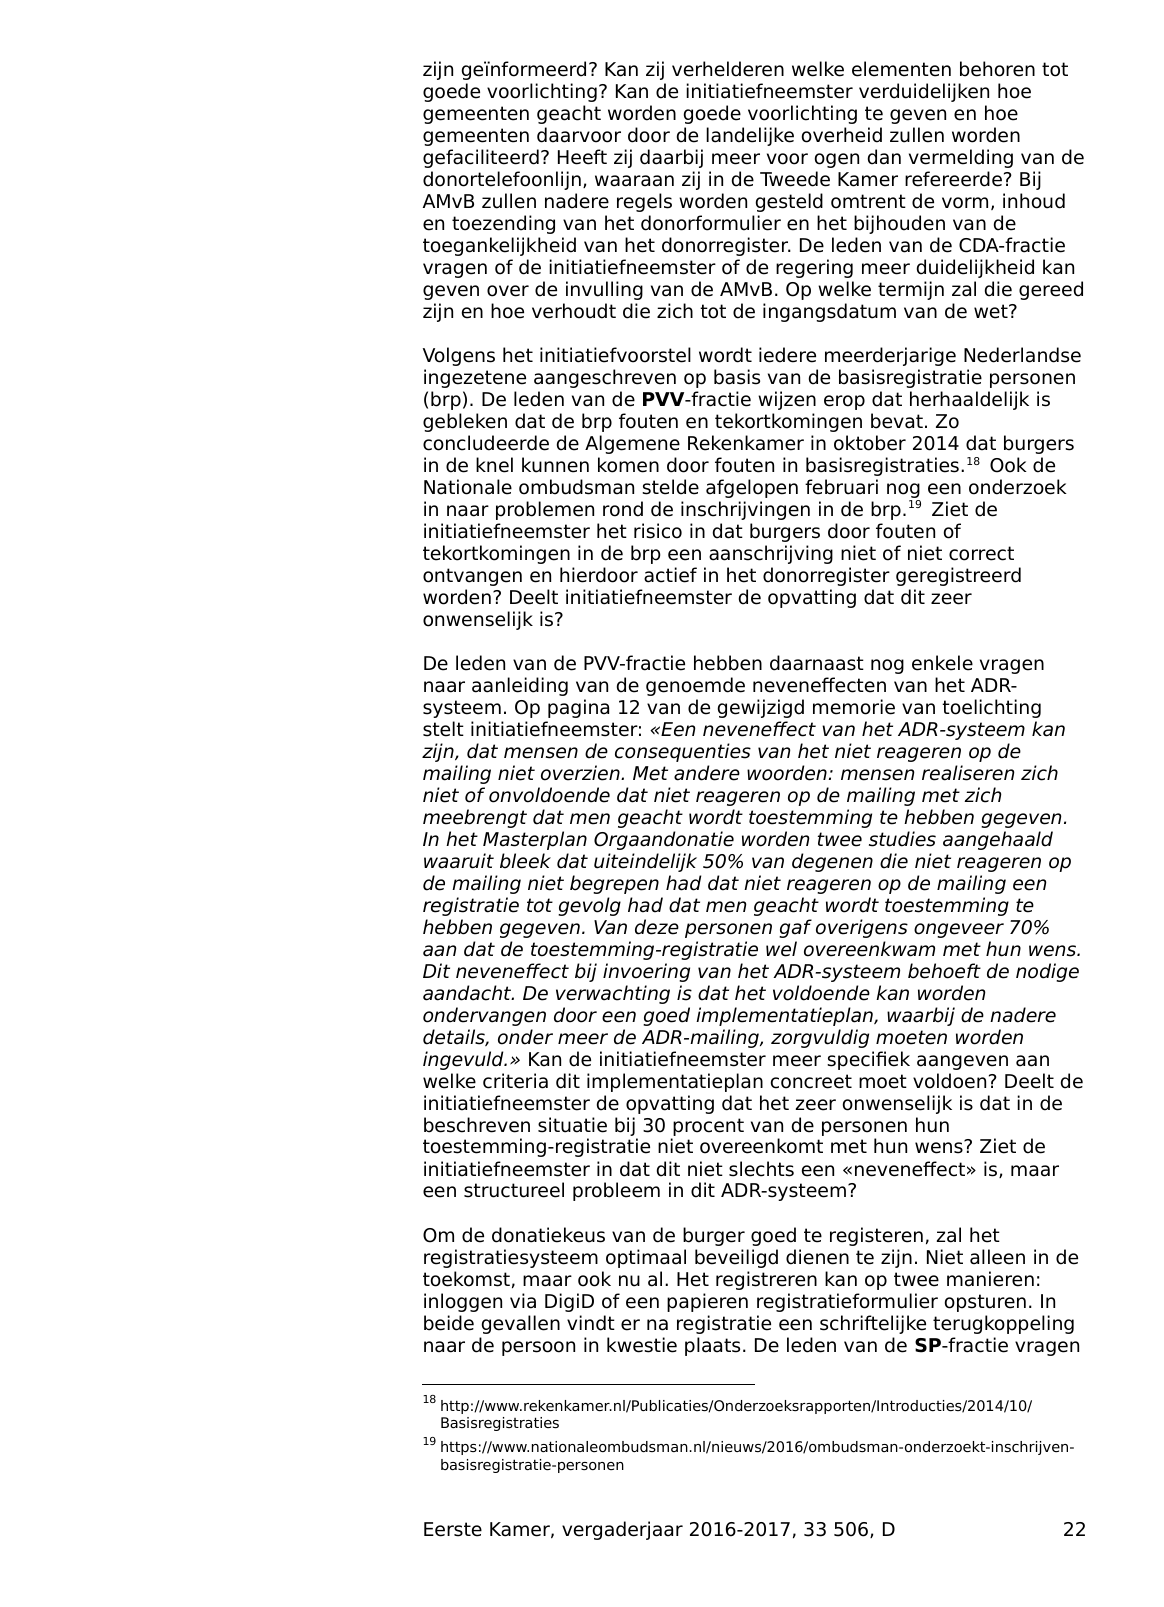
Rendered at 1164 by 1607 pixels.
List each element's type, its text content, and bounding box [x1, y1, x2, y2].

text http://www.rekenkamer.nl/Publicaties/Onderzoeksrapporten/Introducties/2014/10/Basisregistraties [422, 1393, 1087, 1432]
text De leden van de PVV-fractie hebben daarnaast nog enkele vragen naar aanleiding van de genoemde neveneffecten van het ADR-systeem. Op pagina 12 van de gewijzigd memorie van toelichting stelt initiatiefneemster: «Een neveneffect van het ADR-systeem kan zijn, dat mensen de consequenties van het niet reageren op de mailing niet overzien. Met andere woorden: mensen realiseren zich niet of onvoldoende dat niet reageren op de mailing met zich meebrengt dat men geacht wordt toestemming te hebben gegeven. In het Masterplan Orgaandonatie worden twee studies aangehaald waaruit bleek dat uiteindelijk 50% van degenen die niet reageren op de mailing niet begrepen had dat niet reageren op de mailing een registratie tot gevolg had dat men geacht wordt toestemming te hebben gegeven. Van deze personen gaf overigens ongeveer 70% aan dat de toestemming-registratie wel overeenkwam met hun wens. Dit neveneffect bij invoering van het ADR-systeem behoeft de nodige aandacht. De verwachting is dat het voldoende kan worden ondervangen door een goed implementatieplan, waarbij de nadere details, onder meer de ADR-mailing, zorgvuldig moeten worden ingevuld.» Kan de initiatiefneemster meer specifiek aangeven aan welke criteria dit implementatieplan concreet moet voldoen? Deelt de initiatiefneemster de opvatting dat het zeer onwenselijk is dat in de beschreven situatie bij 30 procent van de personen hun toestemming-registratie niet overeenkomt met hun wens? Ziet de initiatiefneemster in dat dit niet slechts een «neveneffect» is, maar een structureel probleem in dit ADR-systeem? [422, 653, 1087, 1202]
text Om de donatiekeus van de burger goed te registeren, zal het registratiesysteem optimaal beveiligd dienen te zijn. Niet alleen in de toekomst, maar ook nu al. Het registreren kan op twee manieren: inloggen via DigiD of een papieren registratieformulier opsturen. In beide gevallen vindt er na registratie een schriftelijke terugkoppeling naar de persoon in kwestie plaats. De leden van de SP-fractie vragen [422, 1224, 1087, 1356]
text zijn geïnformeerd? Kan zij verhelderen welke elementen behoren tot goede voorlichting? Kan de initiatiefneemster verduidelijken hoe gemeenten geacht worden goede voorlichting te geven en hoe gemeenten daarvoor door de landelijke overheid zullen worden gefaciliteerd? Heeft zij daarbij meer voor ogen dan vermelding van de donortelefoonlijn, waaraan zij in de Tweede Kamer refereerde? Bij AMvB zullen nadere regels worden gesteld omtrent de vorm, inhoud en toezending van het donorformulier en het bijhouden van de toegankelijkheid van het donorregister. De leden van de CDA-fractie vragen of de initiatiefneemster of de regering meer duidelijkheid kan geven over de invulling van de AMvB. Op welke termijn zal die gereed zijn en hoe verhoudt die zich tot de ingangsdatum van de wet? [422, 59, 1087, 323]
text Volgens het initiatiefvoorstel wordt iedere meerderjarige Nederlandse ingezetene aangeschreven op basis van de basisregistratie personen (brp). De leden van de PVV-fractie wijzen erop dat herhaaldelijk is gebleken dat de brp fouten en tekortkomingen bevat. Zo concludeerde de Algemene Rekenkamer in oktober 2014 dat burgers in de knel kunnen komen door fouten in basisregistraties. Ook de Nationale ombudsman stelde afgelopen februari nog een onderzoek in naar problemen rond de inschrijvingen in de brp. Ziet de initiatiefneemster het risico in dat burgers door fouten of tekortkomingen in de brp een aanschrijving niet of niet correct ontvangen en hierdoor actief in het donorregister geregistreerd worden? Deelt initiatiefneemster de opvatting dat dit zeer onwenselijk is? [422, 345, 1087, 631]
text https://www.nationaleombudsman.nl/nieuws/2016/ombudsman-onderzoekt-inschrijven-basisregistratie-personen [422, 1435, 1087, 1474]
